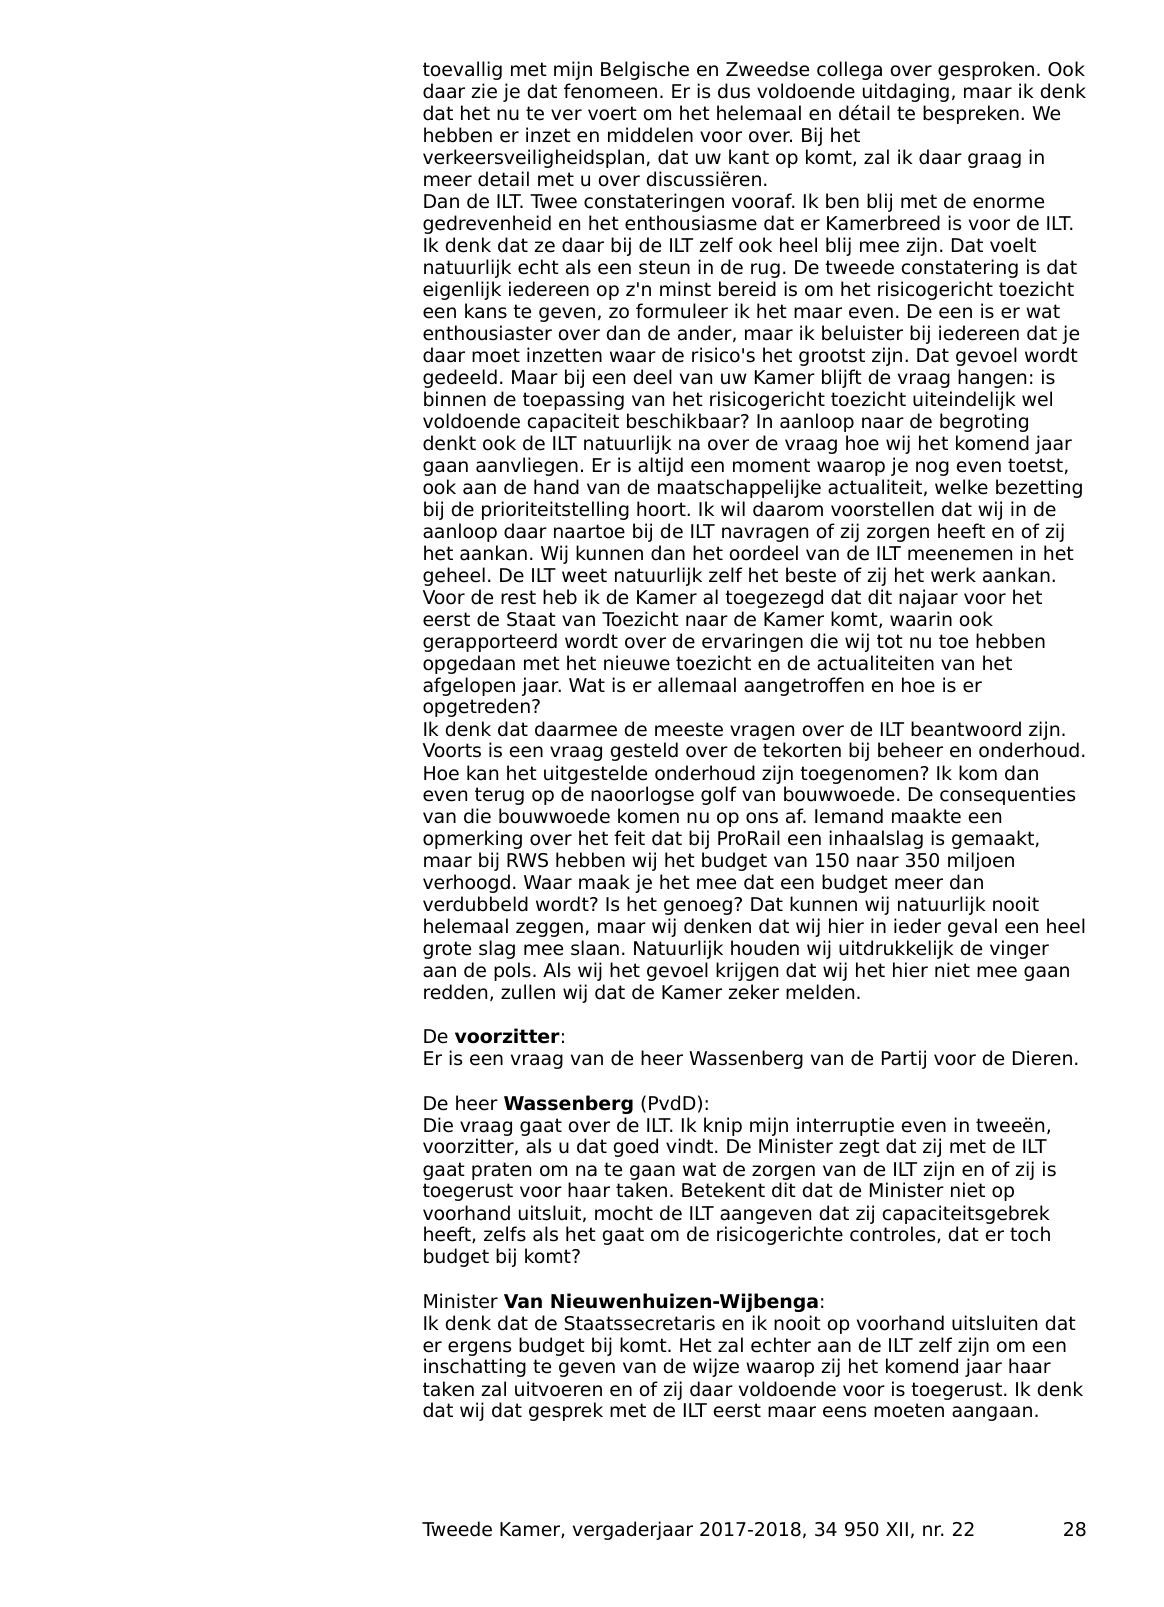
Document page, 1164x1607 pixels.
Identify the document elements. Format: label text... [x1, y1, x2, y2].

text Ik denk dat de Staatssecretaris en ik nooit op voorhand uitsluiten dat er ergens budget bij komt. Het zal echter aan de ILT zelf zijn om een inschatting te geven van de wijze waarop zij het komend jaar haar taken zal uitvoeren en of zij daar voldoende voor is toegerust. Ik denk dat wij dat gesprek met de ILT eerst maar eens moeten aangaan. [422, 1312, 1087, 1422]
text De heer Wassenberg (PvdD): [422, 1092, 1087, 1114]
text toevallig met mijn Belgische en Zweedse collega over gesproken. Ook daar zie je dat fenomeen. Er is dus voldoende uitdaging, maar ik denk dat het nu te ver voert om het helemaal en détail te bespreken. We hebben er inzet en middelen voor over. Bij het verkeersveiligheidsplan, dat uw kant op komt, zal ik daar graag in meer detail met u over discussiëren. [422, 59, 1087, 191]
text Minister Van Nieuwenhuizen-Wijbenga: [422, 1291, 1087, 1312]
text De voorzitter: [422, 1026, 1087, 1048]
text Die vraag gaat over de ILT. Ik knip mijn interruptie even in tweeën, voorzitter, als u dat goed vindt. De Minister zegt dat zij met de ILT gaat praten om na te gaan wat de zorgen van de ILT zijn en of zij is toegerust voor haar taken. Betekent dit dat de Minister niet op voorhand uitsluit, mocht de ILT aangeven dat zij capaciteitsgebrek heeft, zelfs als het gaat om de risicogerichte controles, dat er toch budget bij komt? [422, 1114, 1087, 1268]
text Dan de ILT. Twee constateringen vooraf. Ik ben blij met de enorme gedrevenheid en het enthousiasme dat er Kamerbreed is voor de ILT. Ik denk dat ze daar bij de ILT zelf ook heel blij mee zijn. Dat voelt natuurlijk echt als een steun in de rug. De tweede constatering is dat eigenlijk iedereen op z'n minst bereid is om het risicogericht toezicht een kans te geven, zo formuleer ik het maar even. De een is er wat enthousiaster over dan de ander, maar ik beluister bij iedereen dat je daar moet inzetten waar de risico's het grootst zijn. Dat gevoel wordt gedeeld. Maar bij een deel van uw Kamer blijft de vraag hangen: is binnen de toepassing van het risicogericht toezicht uiteindelijk wel voldoende capaciteit beschikbaar? In aanloop naar de begroting denkt ook de ILT natuurlijk na over de vraag hoe wij het komend jaar gaan aanvliegen. Er is altijd een moment waarop je nog even toetst, ook aan de hand van de maatschappelijke actualiteit, welke bezetting bij de prioriteitstelling hoort. Ik wil daarom voorstellen dat wij in de aanloop daar naartoe bij de ILT navragen of zij zorgen heeft en of zij het aankan. Wij kunnen dan het oordeel van de ILT meenemen in het geheel. De ILT weet natuurlijk zelf het beste of zij het werk aankan. [422, 191, 1087, 587]
text Voor de rest heb ik de Kamer al toegezegd dat dit najaar voor het eerst de Staat van Toezicht naar de Kamer komt, waarin ook gerapporteerd wordt over de ervaringen die wij tot nu toe hebben opgedaan met het nieuwe toezicht en de actualiteiten van het afgelopen jaar. Wat is er allemaal aangetroffen en hoe is er opgetreden? [422, 587, 1087, 718]
text Er is een vraag van de heer Wassenberg van de Partij voor de Dieren. [422, 1048, 1087, 1070]
text Voorts is een vraag gesteld over de tekorten bij beheer en onderhoud. Hoe kan het uitgestelde onderhoud zijn toegenomen? Ik kom dan even terug op de naoorlogse golf van bouwwoede. De consequenties van die bouwwoede komen nu op ons af. Iemand maakte een opmerking over het feit dat bij ProRail een inhaalslag is gemaakt, maar bij RWS hebben wij het budget van 150 naar 350 miljoen verhoogd. Waar maak je het mee dat een budget meer dan verdubbeld wordt? Is het genoeg? Dat kunnen wij natuurlijk nooit helemaal zeggen, maar wij denken dat wij hier in ieder geval een heel grote slag mee slaan. Natuurlijk houden wij uitdrukkelijk de vinger aan de pols. Als wij het gevoel krijgen dat wij het hier niet mee gaan redden, zullen wij dat de Kamer zeker melden. [422, 740, 1087, 1004]
text Ik denk dat daarmee de meeste vragen over de ILT beantwoord zijn. [422, 718, 1087, 740]
